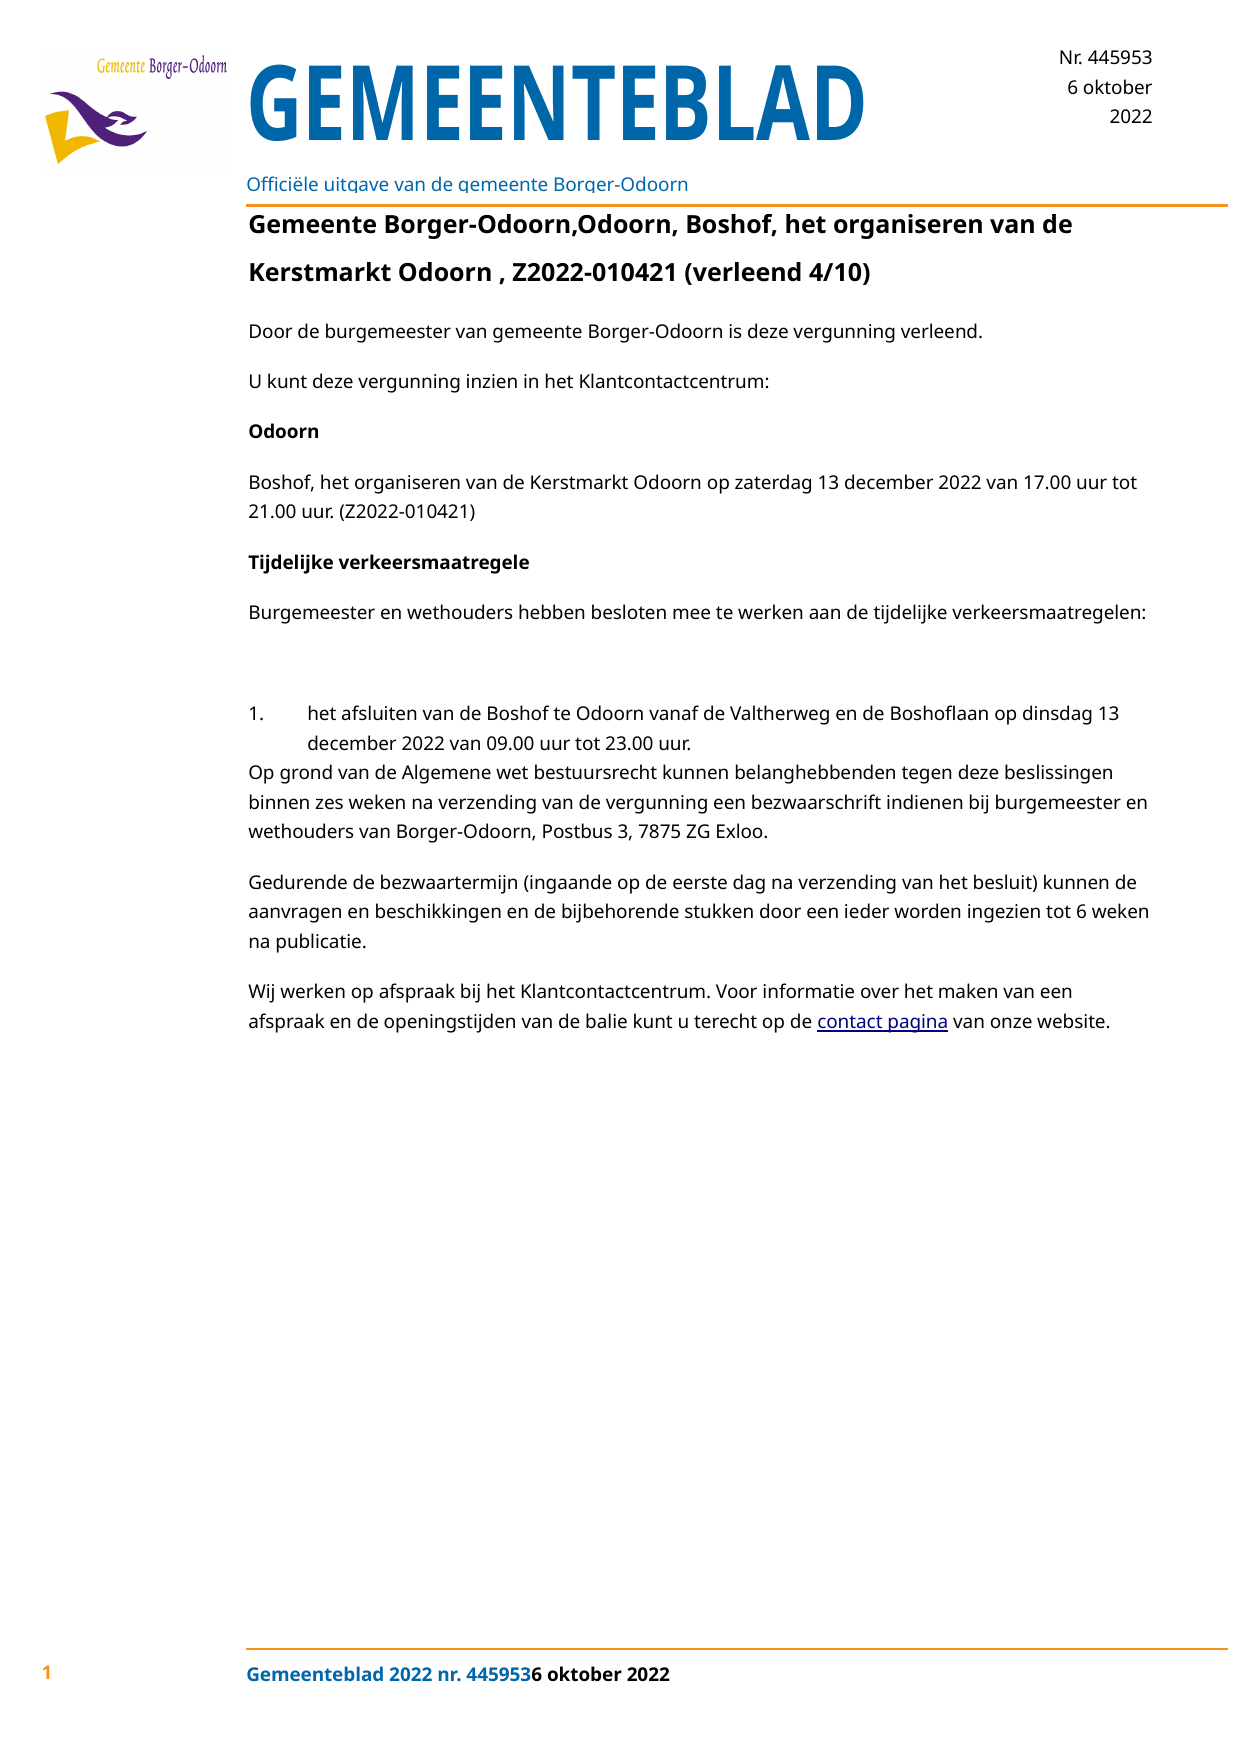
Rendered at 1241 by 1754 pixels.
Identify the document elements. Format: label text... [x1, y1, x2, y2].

text Door de burgemeester van gemeente Borger-Odoorn is deze vergunning verleend. [248, 318, 1152, 344]
text Op grond van de Algemene wet bestuursrecht kunnen belanghebbenden tegen deze beslissingen binnen zes weken na verzending van de vergunning een bezwaarschrift indienen bij burgemeester en wethouders van Borger-Odoorn, Postbus 3, 7875 ZG Exloo. [248, 759, 1152, 844]
text Boshof, het organiseren van de Kerstmarkt Odoorn op zaterdag 13 december 2022 van 17.00 uur tot 21.00 uur. (Z2022-010421) [248, 469, 1152, 524]
text Gedurende de bezwaartermijn (ingaande op de eerste dag na verzending van het besluit) kunnen de aanvragen en beschikkingen en de bijbehorende stukken door een ieder worden ingezien tot 6 weken na publicatie. [248, 869, 1152, 954]
text Burgemeester en wethouders hebben besloten mee te werken aan de tijdelijke verkeersmaatregelen: [248, 599, 1152, 625]
text Gemeente Borger-Odoorn,Odoorn, Boshof, het organiseren van de Kerstmarkt Odoorn , Z2022-010421 (verleend 4/10) [248, 207, 1152, 288]
text U kunt deze vergunning inzien in het Klantcontactcentrum: [248, 368, 1152, 394]
list het afsluiten van de Boshof te Odoorn vanaf de Valtherweg en de Boshoflaan op dinsdag 13 december 2022 van 09.00 uur tot 23.00 uur. [248, 700, 1152, 756]
text Wij werken op afspraak bij het Klantcontactcentrum. Voor informatie over het maken van een afspraak en de openingstijden van de balie kunt u terecht op de contact pagina van onze website. [248, 979, 1152, 1034]
text Odoorn [248, 419, 1152, 444]
picture [41, 47, 231, 172]
text Tijdelijke verkeersmaatregele [248, 549, 1152, 575]
